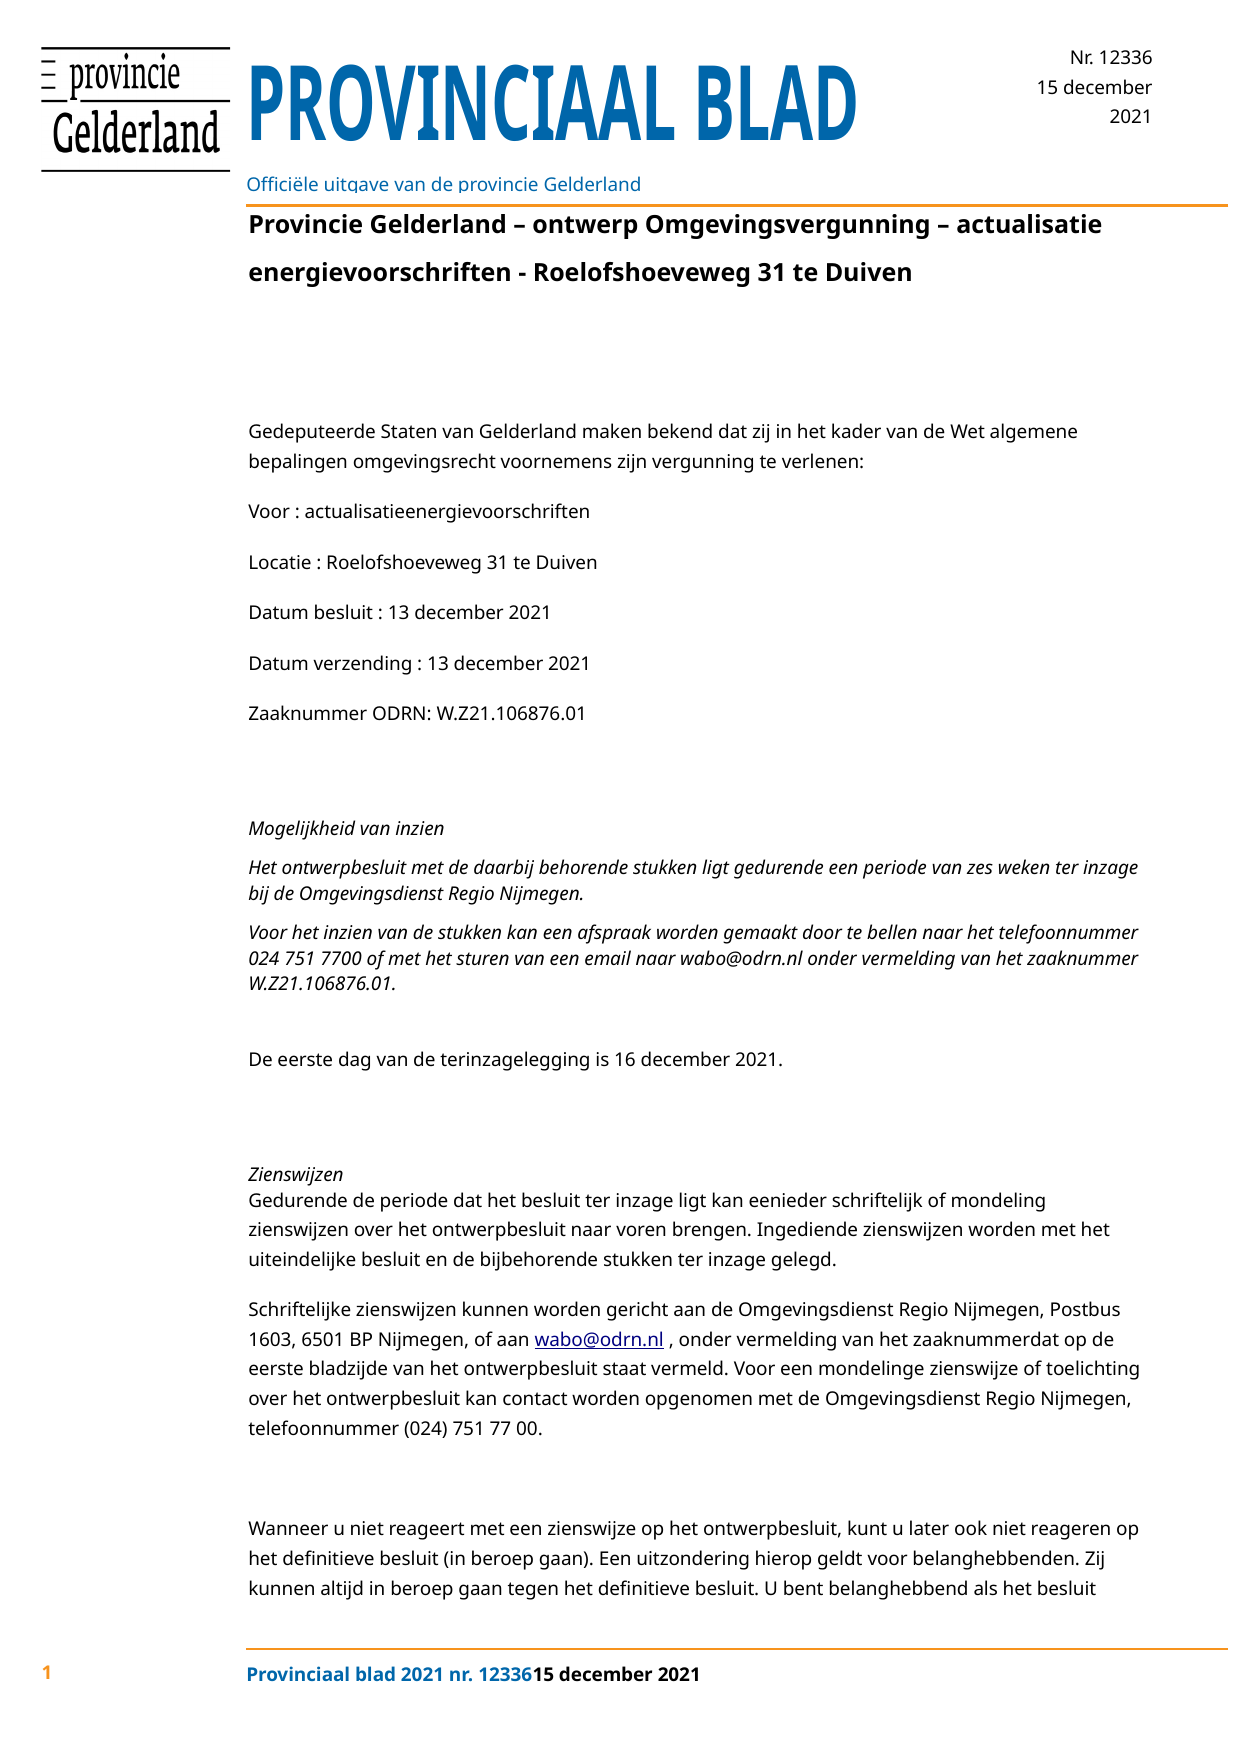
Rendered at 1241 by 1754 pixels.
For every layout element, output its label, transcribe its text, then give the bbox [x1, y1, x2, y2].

text Gedeputeerde Staten van Gelderland maken bekend dat zij in het kader van de Wet algemene bepalingen omgevingsrecht voornemens zijn vergunning te verlenen: [248, 419, 1152, 474]
text Voor het inzien van de stukken kan een afspraak worden gemaakt door te bellen naar het telefoonnummer 024 751 7700 of met het sturen van een email naar wabo@odrn.nl onder vermelding van het zaaknummer W.Z21.106876.01. [248, 919, 1152, 996]
picture [41, 47, 231, 172]
text Mogelijkheid van inzien [248, 815, 1152, 841]
text Gedurende de periode dat het besluit ter inzage ligt kan eenieder schriftelijk of mondeling zienswijzen over het ontwerpbesluit naar voren brengen. Ingediende zienswijzen worden met het uiteindelijke besluit en de bijbehorende stukken ter inzage gelegd. [248, 1187, 1152, 1272]
text Voor : actualisatieenergievoorschriften [248, 499, 1152, 524]
text Wanneer u niet reageert met een zienswijze op het ontwerpbesluit, kunt u later ook niet reageren op het definitieve besluit (in beroep gaan). Een uitzondering hierop geldt voor belanghebbenden. Zij kunnen altijd in beroep gaan tegen het definitieve besluit. U bent belanghebbend als het besluit [248, 1516, 1152, 1600]
text Zienswijzen [248, 1161, 1152, 1187]
text Datum besluit : 13 december 2021 [248, 599, 1152, 625]
text Het ontwerpbesluit met de daarbij behorende stukken ligt gedurende een periode van zes weken ter inzage bij de Omgevingsdienst Regio Nijmegen. [248, 854, 1152, 906]
text Zaaknummer ODRN: W.Z21.106876.01 [248, 700, 1152, 726]
text De eerste dag van de terinzagelegging is 16 december 2021. [248, 1047, 1152, 1072]
text Provincie Gelderland – ontwerp Omgevingsvergunning – actualisatie energievoorschriften - Roelofshoeveweg 31 te Duiven [248, 207, 1152, 288]
text Locatie : Roelofshoeveweg 31 te Duiven [248, 549, 1152, 575]
text Schriftelijke zienswijzen kunnen worden gericht aan de Omgevingsdienst Regio Nijmegen, Postbus 1603, 6501 BP Nijmegen, of aan wabo@odrn.nl , onder vermelding van het zaaknummerdat op de eerste bladzijde van het ontwerpbesluit staat vermeld. Voor een mondelinge zienswijze of toelichting over het ontwerpbesluit kan contact worden opgenomen met de Omgevingsdienst Regio Nijmegen, telefoonnummer (024) 751 77 00. [248, 1296, 1152, 1440]
text Datum verzending : 13 december 2021 [248, 650, 1152, 676]
